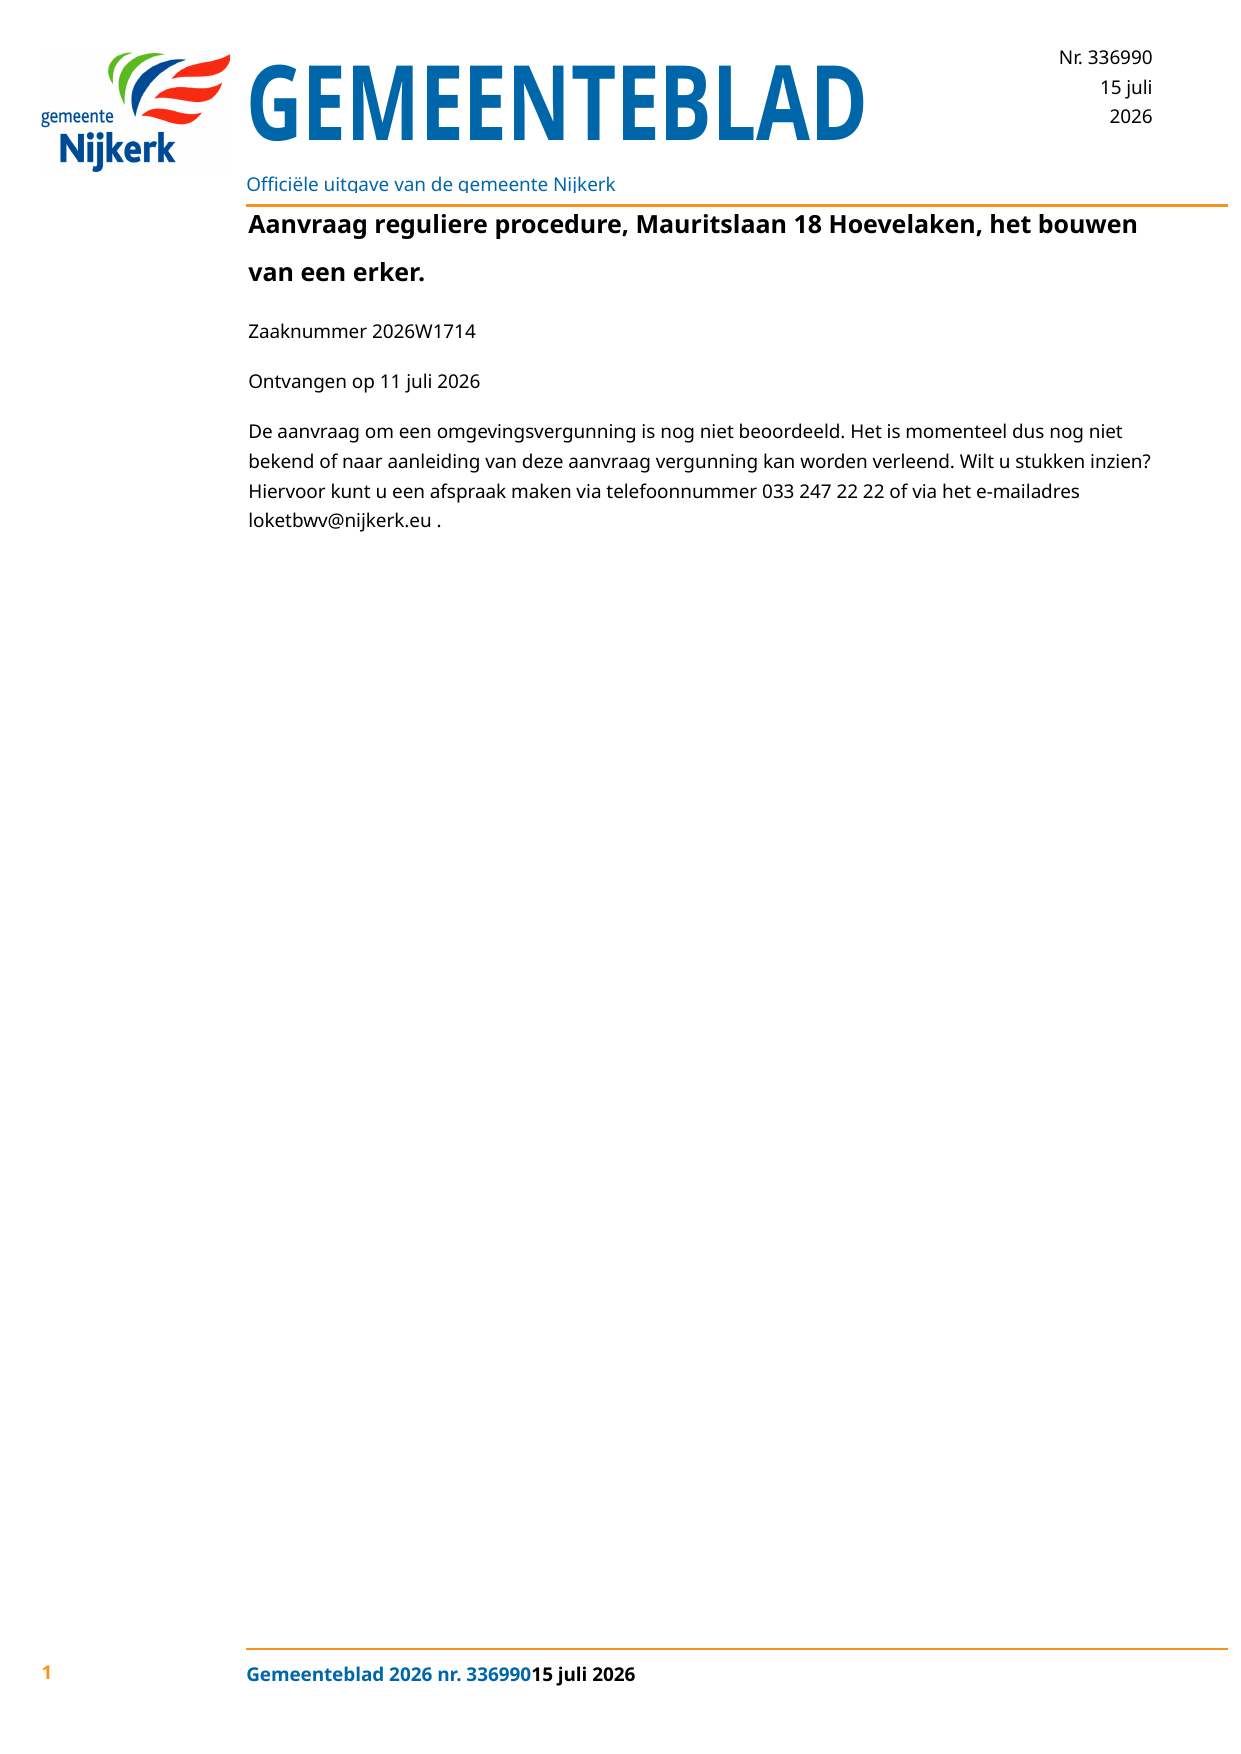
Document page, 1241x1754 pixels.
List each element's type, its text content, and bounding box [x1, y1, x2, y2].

text De aanvraag om een omgevingsvergunning is nog niet beoordeeld. Het is momenteel dus nog niet bekend of naar aanleiding van deze aanvraag vergunning kan worden verleend. Wilt u stukken inzien? Hiervoor kunt u een afspraak maken via telefoonnummer 033 247 22 22 of via het e-mailadres loketbwv@nijkerk.eu . [248, 419, 1152, 533]
text Ontvangen op 11 juli 2026 [248, 368, 1152, 394]
text Aanvraag reguliere procedure, Mauritslaan 18 Hoevelaken, het bouwen van een erker. [248, 207, 1152, 288]
picture [41, 47, 231, 172]
text Zaaknummer 2026W1714 [248, 318, 1152, 344]
